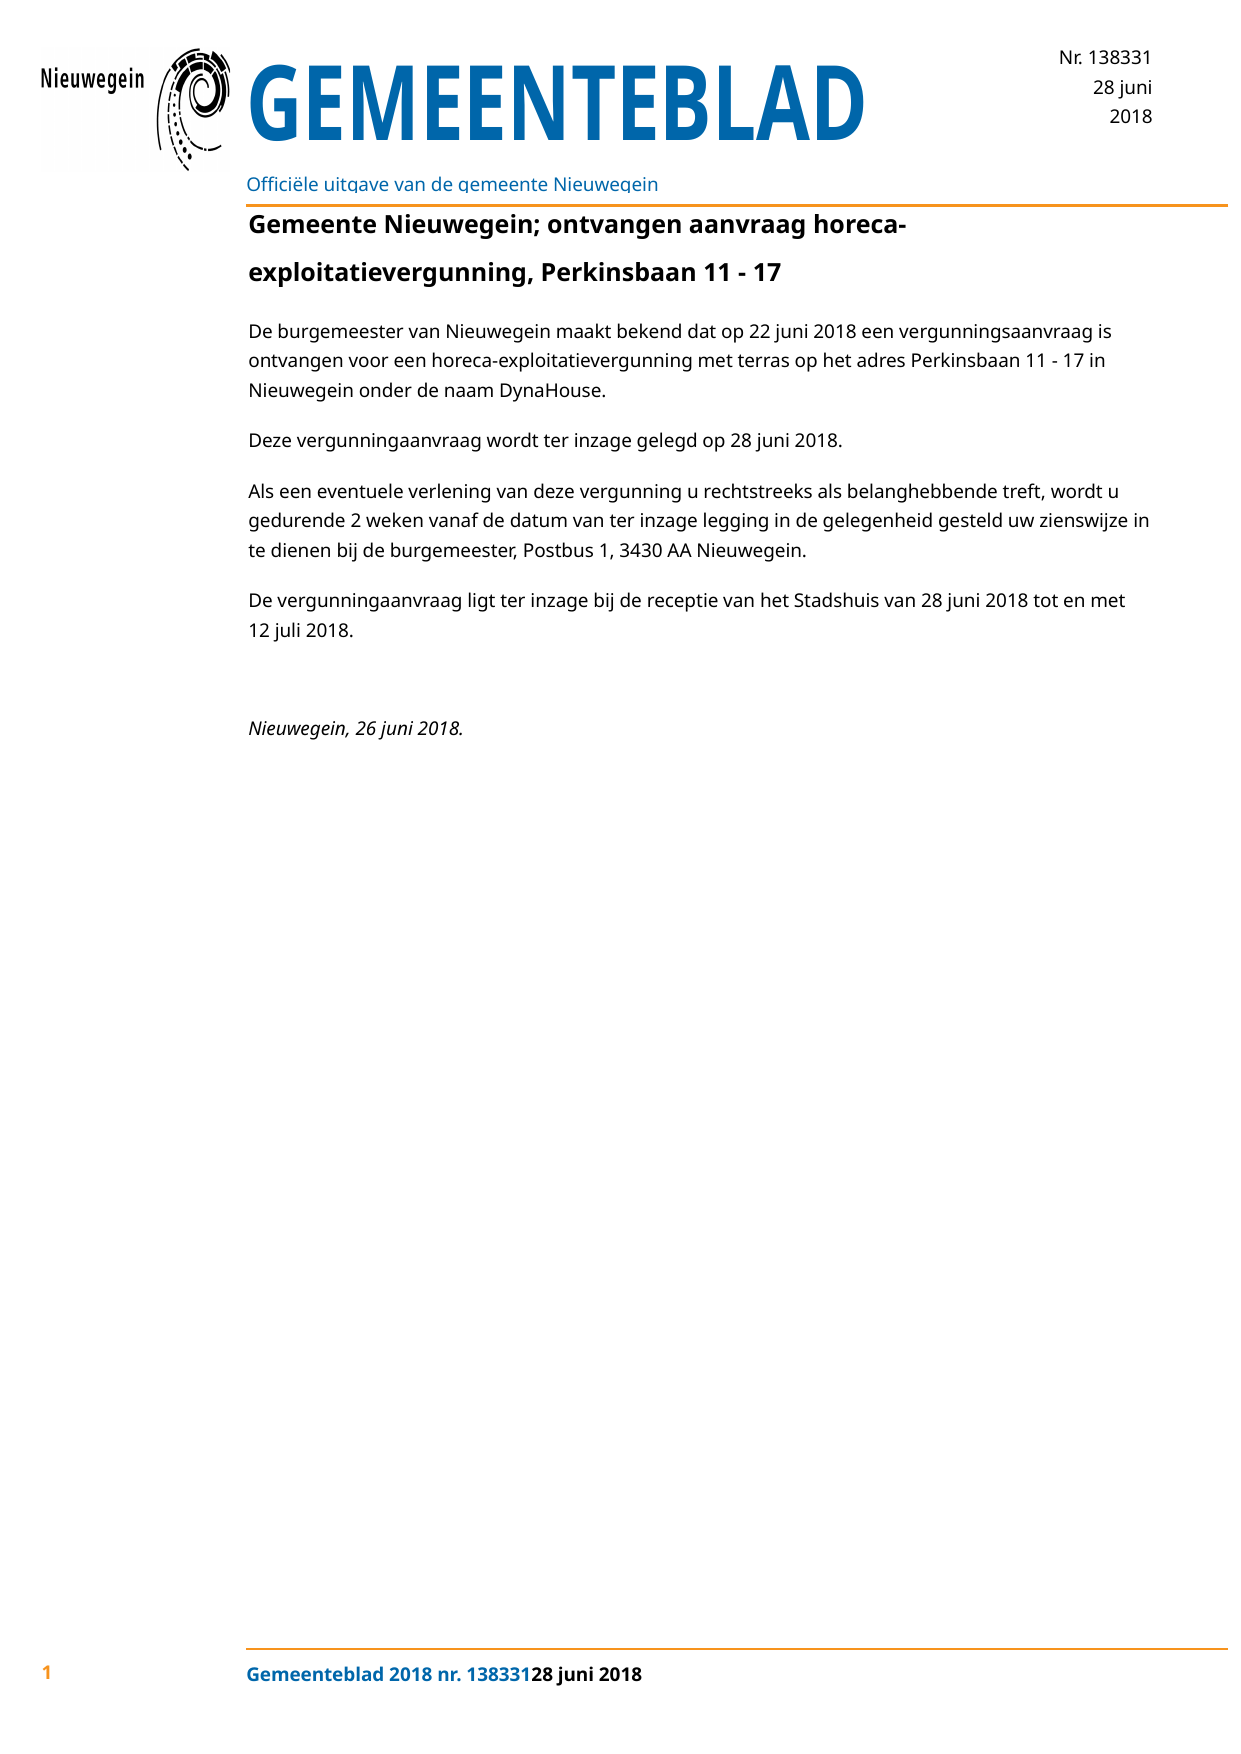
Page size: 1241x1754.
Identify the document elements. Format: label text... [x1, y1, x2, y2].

text Als een eventuele verlening van deze vergunning u rechtstreeks als belanghebbende treft, wordt u gedurende 2 weken vanaf de datum van ter inzage legging in de gelegenheid gesteld uw zienswijze in te dienen bij de burgemeester, Postbus 1, 3430 AA Nieuwegein. [248, 478, 1152, 563]
picture [41, 47, 231, 172]
text De burgemeester van Nieuwegein maakt bekend dat op 22 juni 2018 een vergunningsaanvraag is ontvangen voor een horeca-exploitatievergunning met terras op het adres Perkinsbaan 11 - 17 in Nieuwegein onder de naam DynaHouse. [248, 318, 1152, 403]
text Nieuwegein, 26 juni 2018. [248, 715, 1152, 741]
text De vergunningaanvraag ligt ter inzage bij de receptie van het Stadshuis van 28 juni 2018 tot en met 12 juli 2018. [248, 587, 1152, 643]
text Gemeente Nieuwegein; ontvangen aanvraag horeca-exploitatievergunning, Perkinsbaan 11 - 17 [248, 207, 1152, 288]
text Deze vergunningaanvraag wordt ter inzage gelegd op 28 juni 2018. [248, 427, 1152, 453]
